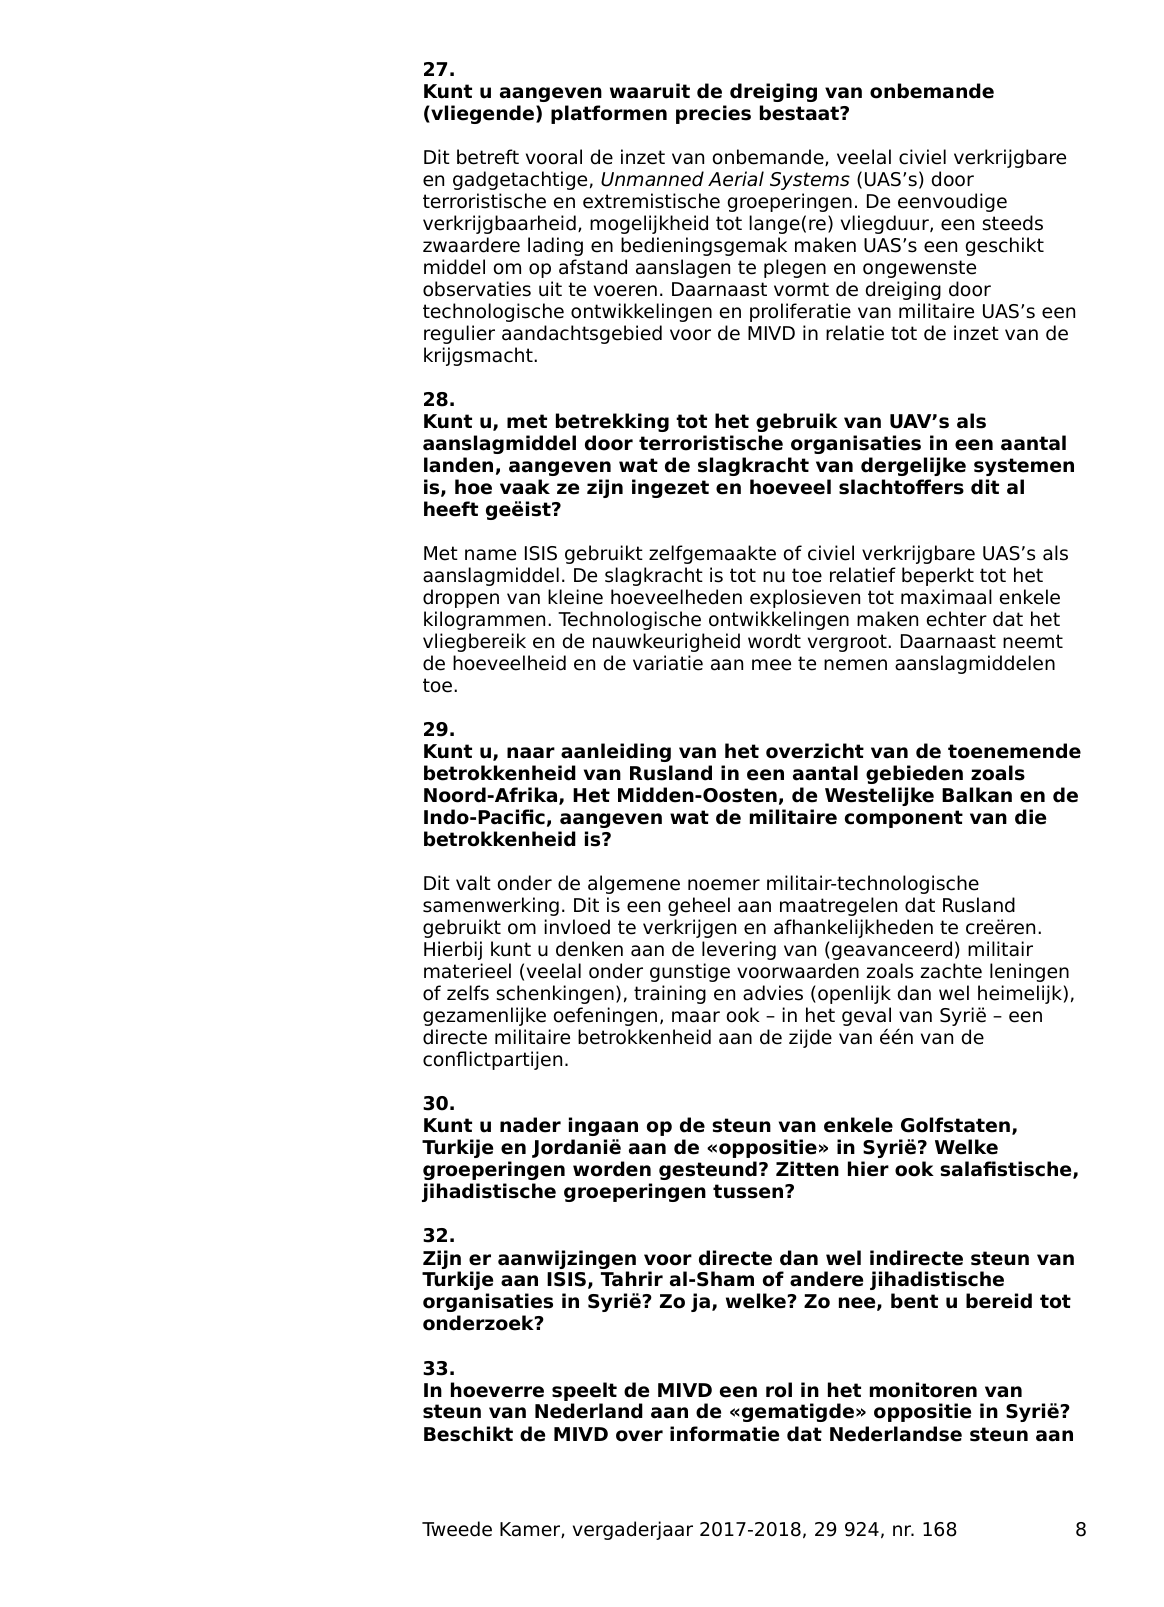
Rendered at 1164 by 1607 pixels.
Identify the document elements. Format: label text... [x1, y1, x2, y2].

text 33. [422, 1357, 1087, 1379]
text 29. [422, 719, 1087, 741]
text Zijn er aanwijzingen voor directe dan wel indirecte steun van Turkije aan ISIS, Tahrir al-Sham of andere jihadistische organisaties in Syrië? Zo ja, welke? Zo nee, bent u bereid tot onderzoek? [422, 1247, 1087, 1335]
text Kunt u nader ingaan op de steun van enkele Golfstaten, Turkije en Jordanië aan de «oppositie» in Syrië? Welke groeperingen worden gesteund? Zitten hier ook salafistische, jihadistische groeperingen tussen? [422, 1115, 1087, 1203]
text 28. [422, 389, 1087, 411]
text 30. [422, 1093, 1087, 1115]
text Dit betreft vooral de inzet van onbemande, veelal civiel verkrijgbare en gadgetachtige, Unmanned Aerial Systems (UAS’s) door terroristische en extremistische groeperingen. De eenvoudige verkrijgbaarheid, mogelijkheid tot lange(re) vliegduur, een steeds zwaardere lading en bedieningsgemak maken UAS’s een geschikt middel om op afstand aanslagen te plegen en ongewenste observaties uit te voeren. Daarnaast vormt de dreiging door technologische ontwikkelingen en proliferatie van militaire UAS’s een regulier aandachtsgebied voor de MIVD in relatie tot de inzet van de krijgsmacht. [422, 147, 1087, 367]
text In hoeverre speelt de MIVD een rol in het monitoren van steun van Nederland aan de «gematigde» oppositie in Syrië? Beschikt de MIVD over informatie dat Nederlandse steun aan [422, 1379, 1087, 1445]
text Dit valt onder de algemene noemer militair-technologische samenwerking. Dit is een geheel aan maatregelen dat Rusland gebruikt om invloed te verkrijgen en afhankelijkheden te creëren. Hierbij kunt u denken aan de levering van (geavanceerd) militair materieel (veelal onder gunstige voorwaarden zoals zachte leningen of zelfs schenkingen), training en advies (openlijk dan wel heimelijk), gezamenlijke oefeningen, maar ook – in het geval van Syrië – een directe militaire betrokkenheid aan de zijde van één van de conflictpartijen. [422, 873, 1087, 1071]
text Kunt u aangeven waaruit de dreiging van onbemande (vliegende) platformen precies bestaat? [422, 81, 1087, 125]
text 32. [422, 1225, 1087, 1247]
text Kunt u, naar aanleiding van het overzicht van de toenemende betrokkenheid van Rusland in een aantal gebieden zoals Noord-Afrika, Het Midden-Oosten, de Westelijke Balkan en de Indo-Pacific, aangeven wat de militaire component van die betrokkenheid is? [422, 741, 1087, 851]
text Kunt u, met betrekking tot het gebruik van UAV’s als aanslagmiddel door terroristische organisaties in een aantal landen, aangeven wat de slagkracht van dergelijke systemen is, hoe vaak ze zijn ingezet en hoeveel slachtoffers dit al heeft geëist? [422, 411, 1087, 521]
text Met name ISIS gebruikt zelfgemaakte of civiel verkrijgbare UAS’s als aanslagmiddel. De slagkracht is tot nu toe relatief beperkt tot het droppen van kleine hoeveelheden explosieven tot maximaal enkele kilogrammen. Technologische ontwikkelingen maken echter dat het vliegbereik en de nauwkeurigheid wordt vergroot. Daarnaast neemt de hoeveelheid en de variatie aan mee te nemen aanslagmiddelen toe. [422, 543, 1087, 697]
text 27. [422, 59, 1087, 81]
